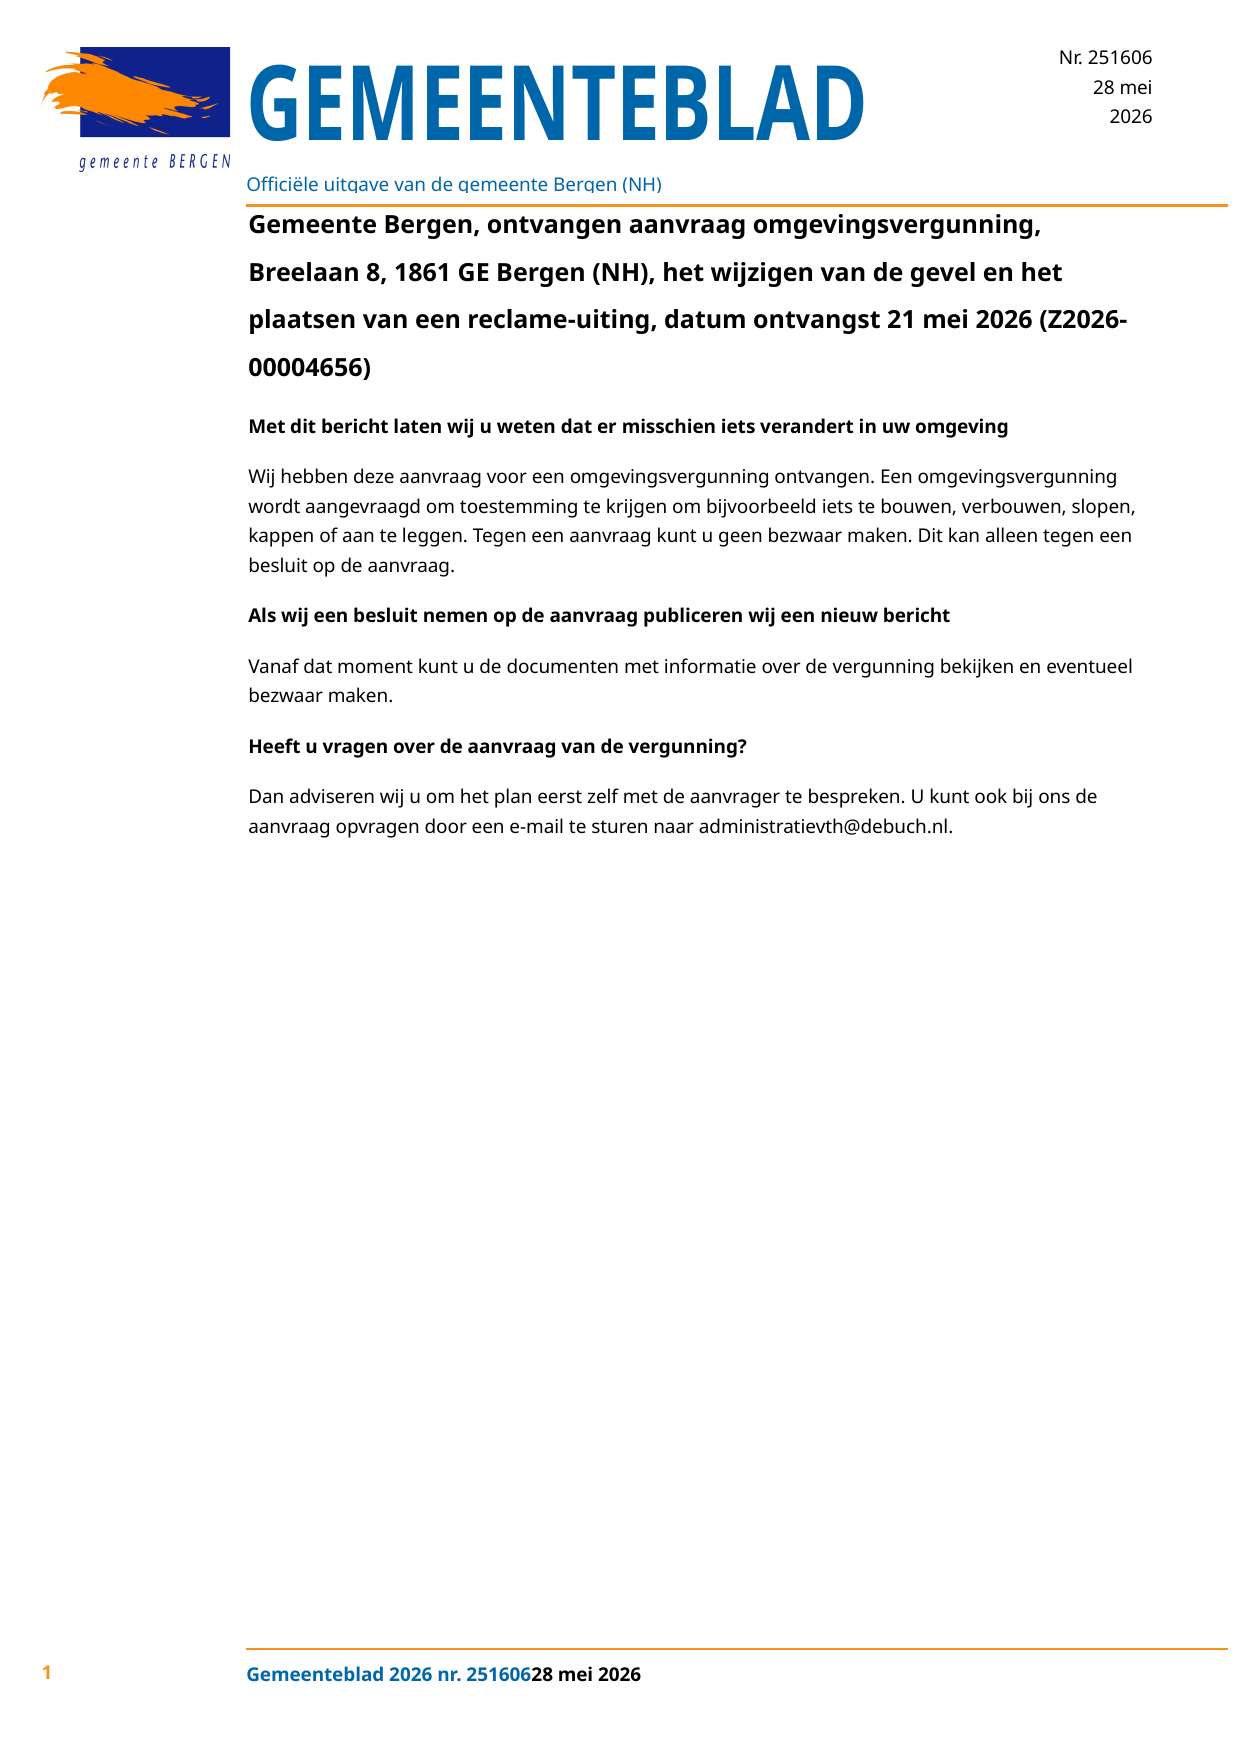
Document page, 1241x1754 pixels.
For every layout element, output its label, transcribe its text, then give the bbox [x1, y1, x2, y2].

text Gemeente Bergen, ontvangen aanvraag omgevingsvergunning, Breelaan 8, 1861 GE Bergen (NH), het wijzigen van de gevel en het plaatsen van een reclame-uiting, datum ontvangst 21 mei 2026 (Z2026-00004656) [248, 207, 1152, 384]
text Als wij een besluit nemen op de aanvraag publiceren wij een nieuw bericht [248, 603, 1152, 628]
text Dan adviseren wij u om het plan eerst zelf met de aanvrager te bespreken. U kunt ook bij ons de aanvraag opvragen door een e-mail te sturen naar administratievth@debuch.nl. [248, 783, 1152, 839]
text Heeft u vragen over de aanvraag van de vergunning? [248, 733, 1152, 759]
picture [41, 47, 231, 172]
text Wij hebben deze aanvraag voor een omgevingsvergunning ontvangen. Een omgevingsvergunning wordt aangevraagd om toestemming te krijgen om bijvoorbeeld iets te bouwen, verbouwen, slopen, kappen of aan te leggen. Tegen een aanvraag kunt u geen bezwaar maken. Dit kan alleen tegen een besluit op de aanvraag. [248, 463, 1152, 578]
text Met dit bericht laten wij u weten dat er misschien iets verandert in uw omgeving [248, 413, 1152, 439]
text Vanaf dat moment kunt u de documenten met informatie over de vergunning bekijken en eventueel bezwaar maken. [248, 653, 1152, 708]
